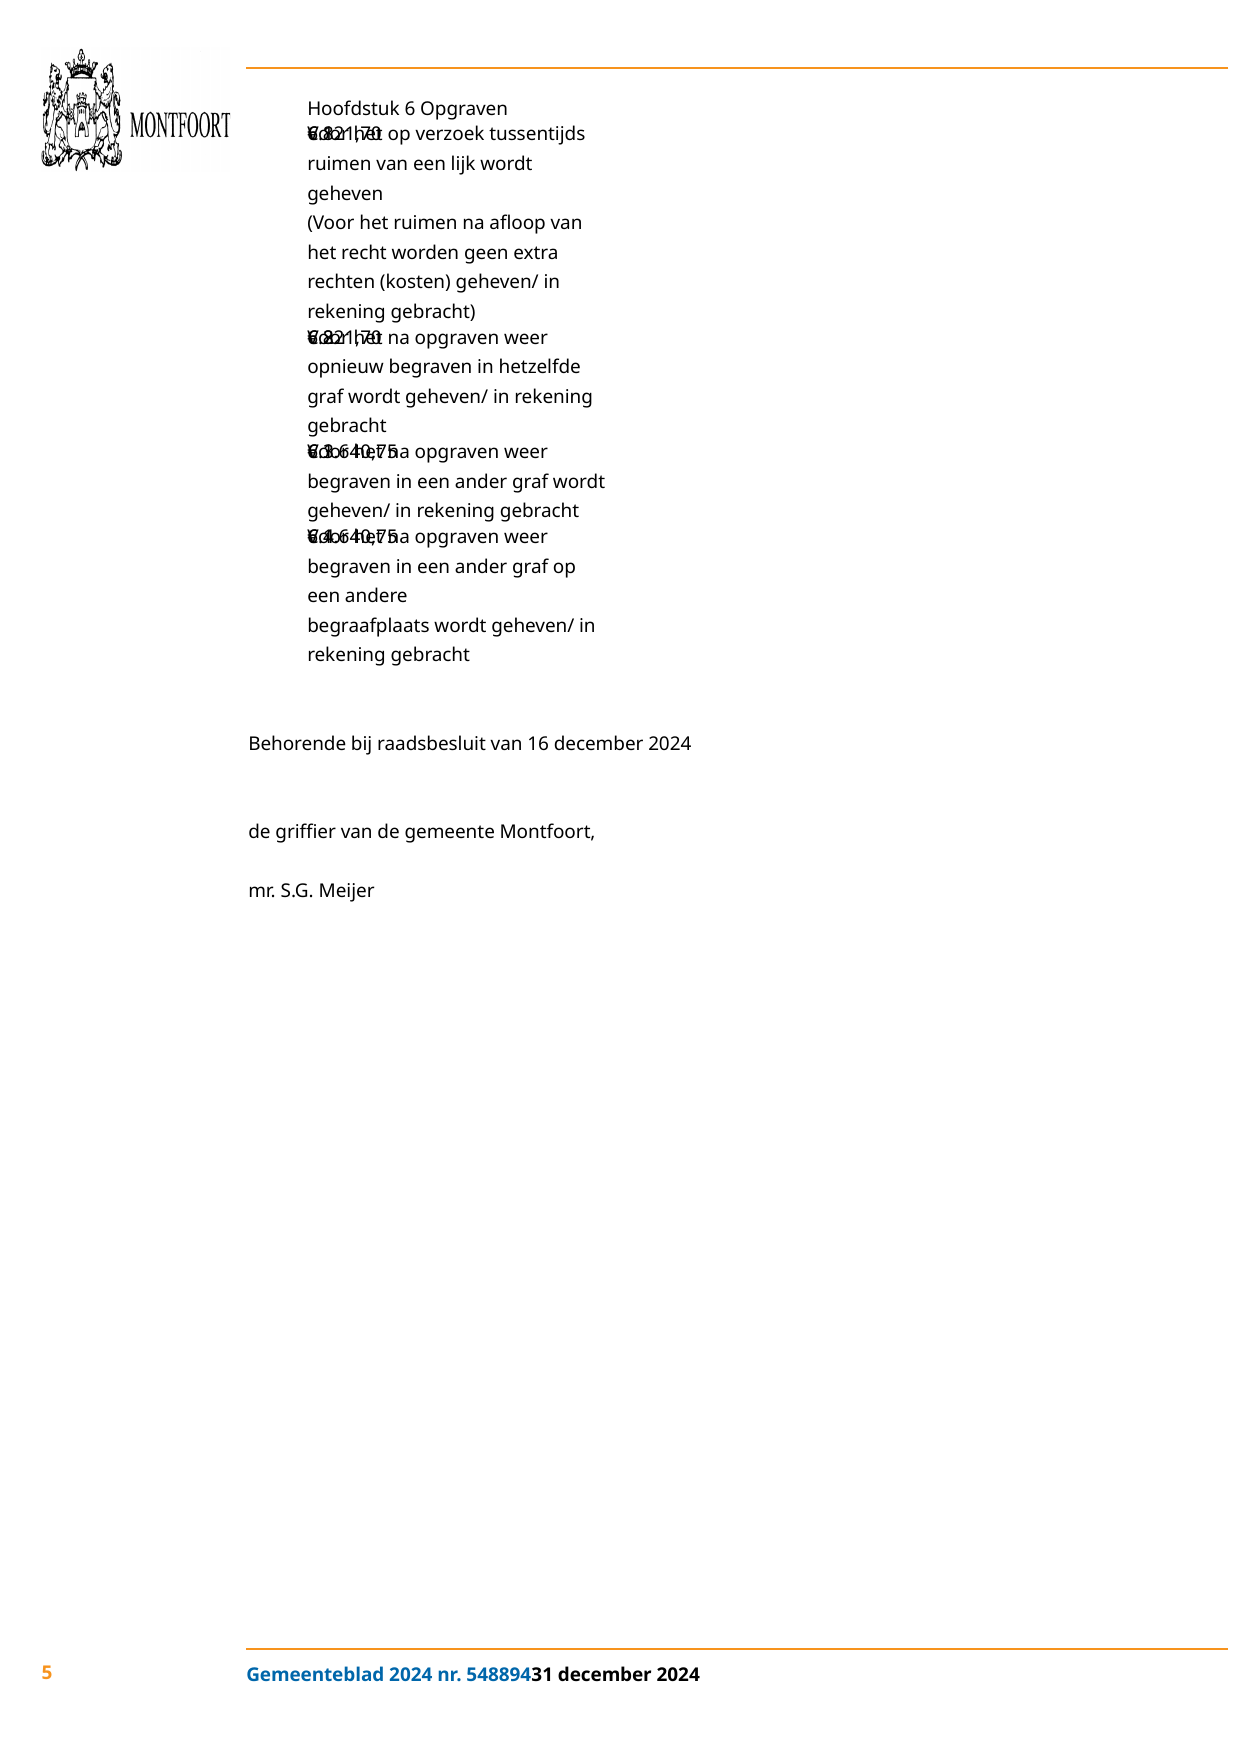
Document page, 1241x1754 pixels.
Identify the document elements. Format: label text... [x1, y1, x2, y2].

text Behorende bij raadsbesluit van 16 december 2024 [248, 730, 1152, 756]
picture [41, 47, 231, 172]
table_cell € 1.640,75 [307, 438, 549, 523]
table_header [850, 95, 1152, 667]
text mr. S.G. Meijer [248, 878, 1152, 903]
table_header [549, 95, 850, 667]
table_cell € 1.640,75 [307, 523, 549, 667]
table_header [248, 95, 307, 667]
table_cell € 821,70 [307, 121, 549, 324]
table_cell € 821,70 [307, 324, 549, 438]
text de griffier van de gemeente Montfoort, [248, 818, 1152, 844]
table_header Hoofdstuk 6 Opgraven [307, 95, 549, 121]
